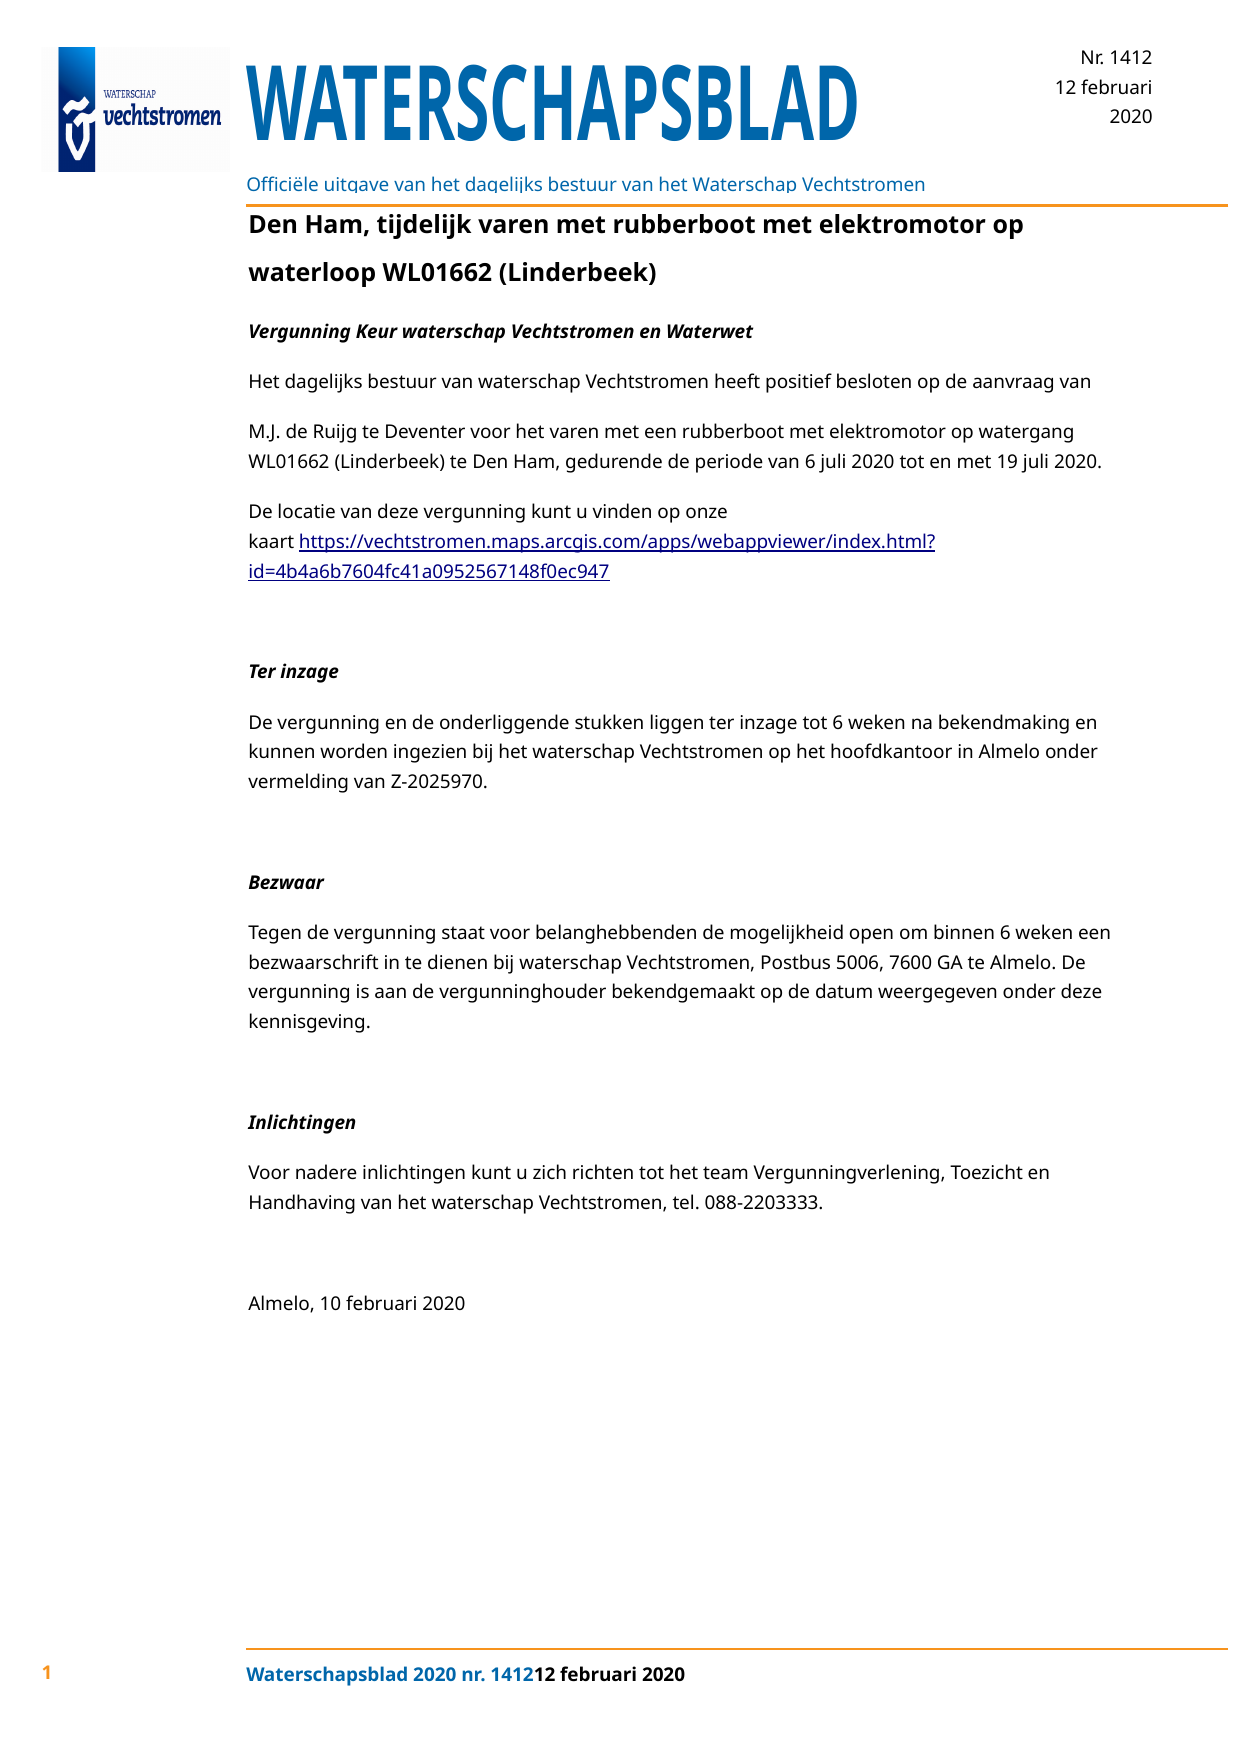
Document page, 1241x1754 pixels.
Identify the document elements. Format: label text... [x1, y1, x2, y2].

text Tegen de vergunning staat voor belanghebbenden de mogelijkheid open om binnen 6 weken een bezwaarschrift in te dienen bij waterschap Vechtstromen, Postbus 5006, 7600 GA te Almelo. De vergunning is aan de vergunninghouder bekendgemaakt op de datum weergegeven onder deze kennisgeving. [248, 919, 1152, 1034]
text Voor nadere inlichtingen kunt u zich richten tot het team Vergunningverlening, Toezicht en Handhaving van het waterschap Vechtstromen, tel. 088-2203333. [248, 1159, 1152, 1215]
text Inlichtingen [248, 1109, 1152, 1135]
text Het dagelijks bestuur van waterschap Vechtstromen heeft positief besloten op de aanvraag van [248, 368, 1152, 394]
text Almelo, 10 februari 2020 [248, 1290, 1152, 1316]
text Bezwaar [248, 869, 1152, 895]
text Den Ham, tijdelijk varen met rubberboot met elektromotor op waterloop WL01662 (Linderbeek) [248, 207, 1152, 288]
text De vergunning en de onderliggende stukken liggen ter inzage tot 6 weken na bekendmaking en kunnen worden ingezien bij het waterschap Vechtstromen op het hoofdkantoor in Almelo onder vermelding van Z-2025970. [248, 709, 1152, 794]
text M.J. de Ruijg te Deventer voor het varen met een rubberboot met elektromotor op watergang WL01662 (Linderbeek) te Den Ham, gedurende de periode van 6 juli 2020 tot en met 19 juli 2020. [248, 419, 1152, 474]
picture [41, 47, 231, 172]
text De locatie van deze vergunning kunt u vinden op onze kaart https://vechtstromen.maps.arcgis.com/apps/webappviewer/index.html?id=4b4a6b7604fc41a0952567148f0ec947 [248, 499, 1152, 584]
text Ter inzage [248, 659, 1152, 684]
text Vergunning Keur waterschap Vechtstromen en Waterwet [248, 318, 1152, 344]
